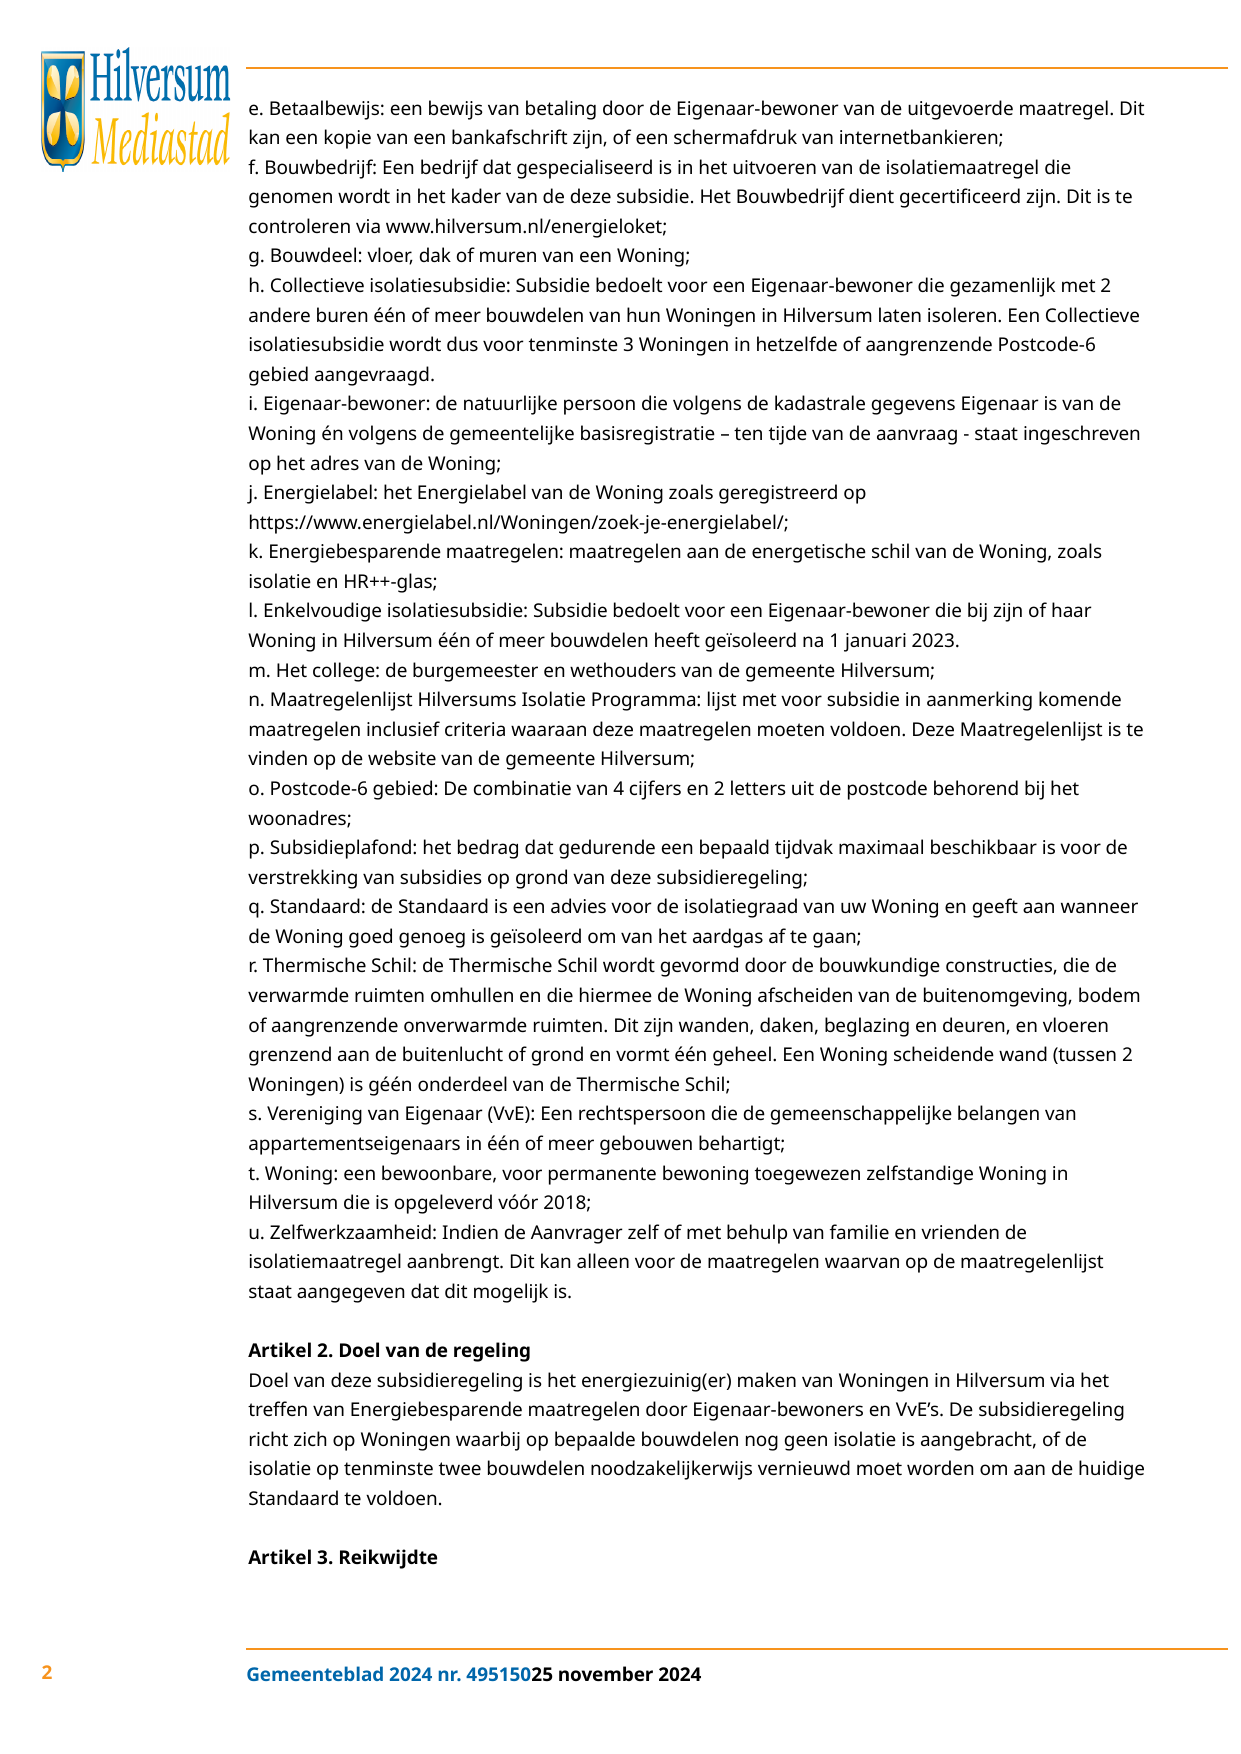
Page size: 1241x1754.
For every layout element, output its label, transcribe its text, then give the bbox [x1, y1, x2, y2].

text h. Collectieve isolatiesubsidie: Subsidie bedoelt voor een Eigenaar-bewoner die gezamenlijk met 2 andere buren één of meer bouwdelen van hun Woningen in Hilversum laten isoleren. Een Collectieve isolatiesubsidie wordt dus voor tenminste 3 Woningen in hetzelfde of aangrenzende Postcode-6 gebied aangevraagd. [248, 272, 1152, 387]
text i. Eigenaar-bewoner: de natuurlijke persoon die volgens de kadastrale gegevens Eigenaar is van de Woning én volgens de gemeentelijke basisregistratie – ten tijde van de aanvraag - staat ingeschreven op het adres van de Woning; [248, 391, 1152, 476]
text q. Standaard: de Standaard is een advies voor de isolatiegraad van uw Woning en geeft aan wanneer de Woning goed genoeg is geïsoleerd om van het aardgas af te gaan; [248, 893, 1152, 949]
text r. Thermische Schil: de Thermische Schil wordt gevormd door de bouwkundige constructies, die de verwarmde ruimten omhullen en die hiermee de Woning afscheiden van de buitenomgeving, bodem of aangrenzende onverwarmde ruimten. Dit zijn wanden, daken, beglazing en deuren, en vloeren grenzend aan de buitenlucht of grond en vormt één geheel. Een Woning scheidende wand (tussen 2 Woningen) is géén onderdeel van de Thermische Schil; [248, 953, 1152, 1097]
text Artikel 3. Reikwijdte [248, 1544, 1152, 1570]
text e. Betaalbewijs: een bewijs van betaling door de Eigenaar-bewoner van de uitgevoerde maatregel. Dit kan een kopie van een bankafschrift zijn, of een schermafdruk van internetbankieren; [248, 95, 1152, 150]
text u. Zelfwerkzaamheid: Indien de Aanvrager zelf of met behulp van familie en vrienden de isolatiemaatregel aanbrengt. Dit kan alleen voor de maatregelen waarvan op de maatregelenlijst staat aangegeven dat dit mogelijk is. [248, 1219, 1152, 1304]
text k. Energiebesparende maatregelen: maatregelen aan de energetische schil van de Woning, zoals isolatie en HR++-glas; [248, 538, 1152, 594]
text p. Subsidieplafond: het bedrag dat gedurende een bepaald tijdvak maximaal beschikbaar is voor de verstrekking van subsidies op grond van deze subsidieregeling; [248, 834, 1152, 890]
text t. Woning: een bewoonbare, voor permanente bewoning toegewezen zelfstandige Woning in Hilversum die is opgeleverd vóór 2018; [248, 1160, 1152, 1215]
text m. Het college: de burgemeester en wethouders van de gemeente Hilversum; [248, 657, 1152, 683]
text Doel van deze subsidieregeling is het energiezuinig(er) maken van Woningen in Hilversum via het treffen van Energiebesparende maatregelen door Eigenaar-bewoners en VvE’s. De subsidieregeling richt zich op Woningen waarbij op bepaalde bouwdelen nog geen isolatie is aangebracht, of de isolatie op tenminste twee bouwdelen noodzakelijkerwijs vernieuwd moet worden om aan de huidige Standaard te voldoen. [248, 1367, 1152, 1511]
text o. Postcode-6 gebied: De combinatie van 4 cijfers en 2 letters uit de postcode behorend bij het woonadres; [248, 775, 1152, 831]
text n. Maatregelenlijst Hilversums Isolatie Programma: lijst met voor subsidie in aanmerking komende maatregelen inclusief criteria waaraan deze maatregelen moeten voldoen. Deze Maatregelenlijst is te vinden op de website van de gemeente Hilversum; [248, 686, 1152, 771]
picture [41, 47, 231, 172]
text j. Energielabel: het Energielabel van de Woning zoals geregistreerd op https://www.energielabel.nl/Woningen/zoek-je-energielabel/; [248, 479, 1152, 535]
text s. Vereniging van Eigenaar (VvE): Een rechtspersoon die de gemeenschappelijke belangen van appartementseigenaars in één of meer gebouwen behartigt; [248, 1101, 1152, 1156]
text f. Bouwbedrijf: Een bedrijf dat gespecialiseerd is in het uitvoeren van de isolatiemaatregel die genomen wordt in het kader van de deze subsidie. Het Bouwbedrijf dient gecertificeerd zijn. Dit is te controleren via www.hilversum.nl/energieloket; [248, 154, 1152, 239]
text Artikel 2. Doel van de regeling [248, 1337, 1152, 1363]
text g. Bouwdeel: vloer, dak of muren van een Woning; [248, 243, 1152, 268]
text l. Enkelvoudige isolatiesubsidie: Subsidie bedoelt voor een Eigenaar-bewoner die bij zijn of haar Woning in Hilversum één of meer bouwdelen heeft geïsoleerd na 1 januari 2023. [248, 598, 1152, 653]
